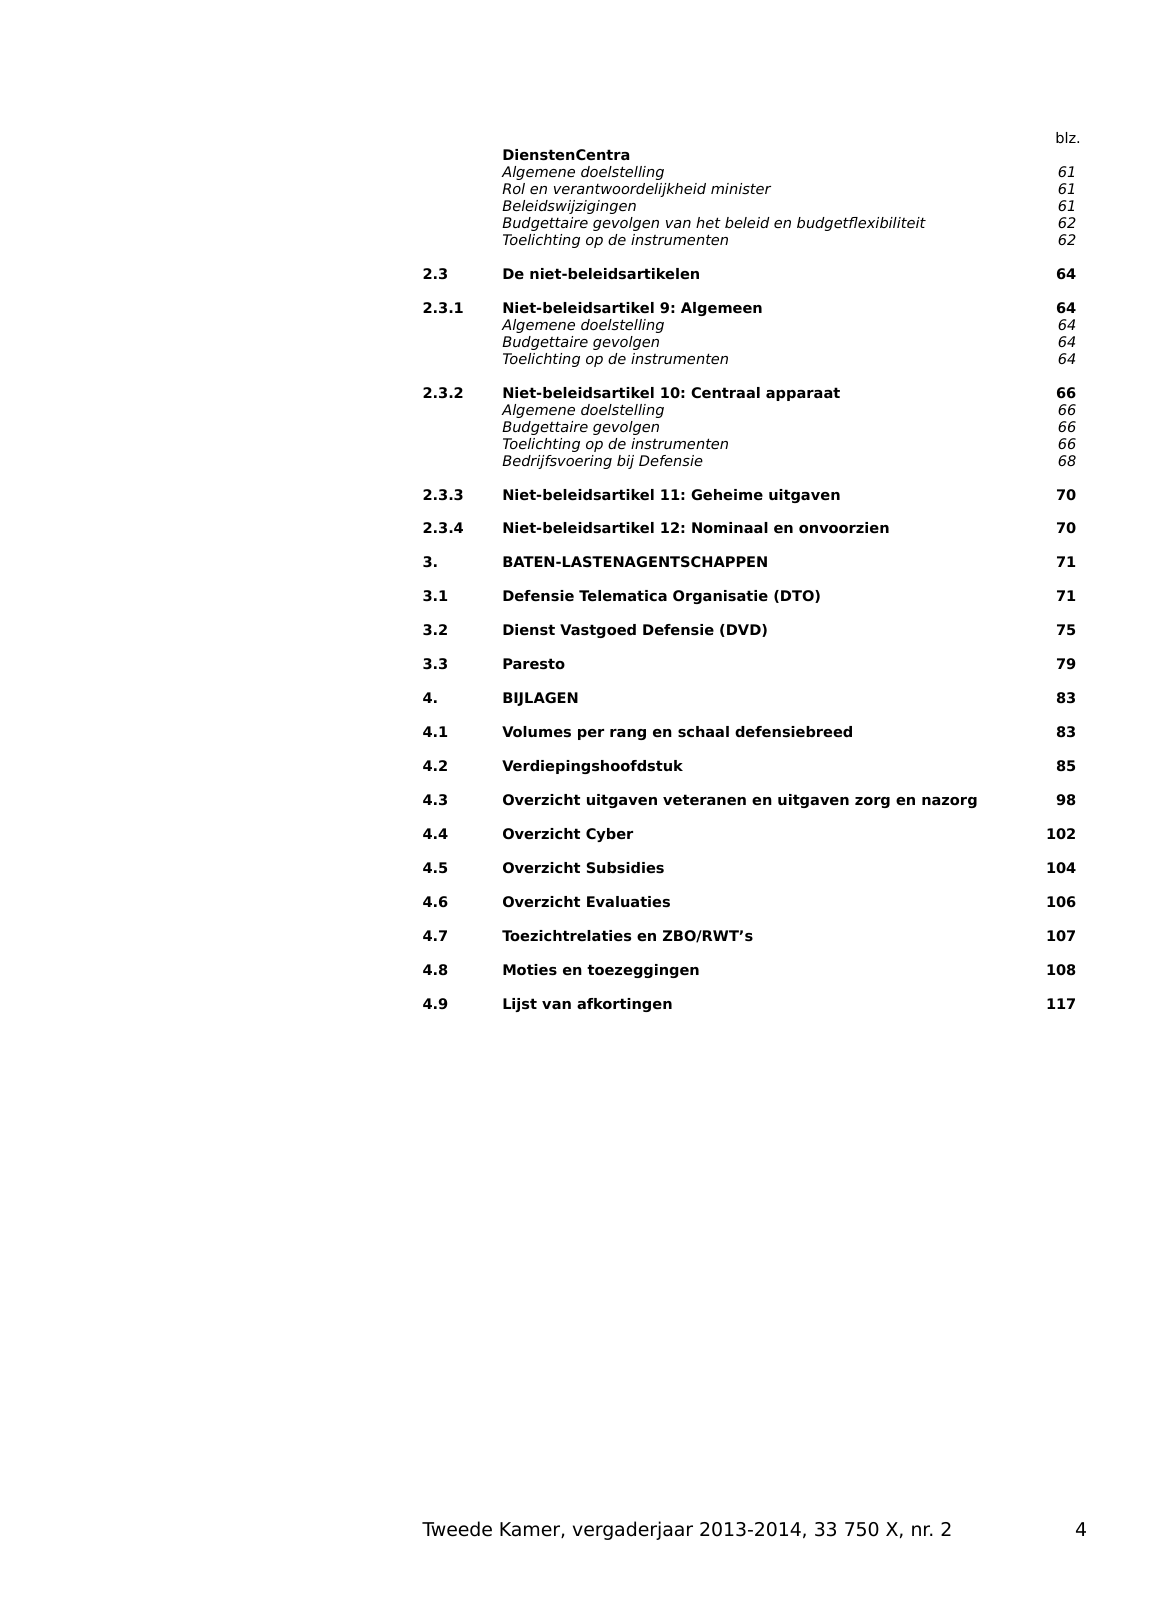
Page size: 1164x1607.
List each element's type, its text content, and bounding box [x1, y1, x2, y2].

table_cell 104 [1028, 860, 1087, 877]
table_cell [1028, 368, 1087, 384]
table_cell Algemene doelstelling [496, 317, 1028, 334]
table_cell 71 [1028, 588, 1087, 605]
table_cell Budgettaire gevolgen van het beleid en budgetflexibiliteit [496, 215, 1028, 232]
table_cell Toelichting op de instrumenten [496, 436, 1028, 452]
table_cell 61 [1028, 181, 1087, 198]
table_cell Niet-beleidsartikel 11: Geheime uitgaven [496, 486, 1028, 503]
table_cell [496, 249, 1028, 266]
table_cell [422, 775, 496, 792]
table_cell 61 [1028, 164, 1087, 181]
table_cell [496, 639, 1028, 656]
table_cell [1028, 639, 1087, 656]
table_cell [422, 453, 496, 469]
table_cell [422, 571, 496, 588]
table_cell [1028, 504, 1087, 520]
table_cell [1028, 470, 1087, 486]
table_cell 98 [1028, 792, 1087, 809]
table_cell [422, 164, 496, 181]
table_cell Moties en toezeggingen [496, 962, 1028, 979]
table_cell BATEN-LASTENAGENTSCHAPPEN [496, 554, 1028, 571]
table_cell De niet-beleidsartikelen [496, 266, 1028, 283]
table_cell [422, 317, 496, 334]
table_cell [496, 877, 1028, 894]
table_cell 4.5 [422, 860, 496, 877]
table_cell 4.3 [422, 792, 496, 809]
table_cell [496, 775, 1028, 792]
table_cell 4.2 [422, 758, 496, 775]
table_cell Niet-beleidsartikel 12: Nominaal en onvoorzien [496, 520, 1028, 537]
table_cell Defensie Telematica Organisatie (DTO) [496, 588, 1028, 605]
table_cell [1028, 147, 1087, 164]
table_cell [1028, 707, 1087, 724]
table_cell [496, 605, 1028, 622]
table_cell 79 [1028, 656, 1087, 673]
table_cell 66 [1028, 419, 1087, 436]
table_cell [422, 741, 496, 758]
table_cell [422, 249, 496, 266]
table_cell 85 [1028, 758, 1087, 775]
table_cell [496, 368, 1028, 384]
table_cell [422, 605, 496, 622]
table_cell 3. [422, 554, 496, 571]
table_cell [496, 673, 1028, 690]
table_cell [496, 283, 1028, 300]
table_cell Paresto [496, 656, 1028, 673]
table_cell [1028, 571, 1087, 588]
table_cell 108 [1028, 962, 1087, 979]
table_cell [496, 571, 1028, 588]
table_cell 62 [1028, 215, 1087, 232]
table_cell [422, 147, 496, 164]
table_cell [496, 979, 1028, 996]
table_cell Verdiepingshoofdstuk [496, 758, 1028, 775]
table_cell 4.1 [422, 724, 496, 741]
table_cell Overzicht Subsidies [496, 860, 1028, 877]
table_cell 2.3.4 [422, 520, 496, 537]
table_cell 107 [1028, 928, 1087, 945]
table_cell 2.3.2 [422, 385, 496, 402]
table_cell 71 [1028, 554, 1087, 571]
table_cell 3.1 [422, 588, 496, 605]
table_cell 83 [1028, 690, 1087, 707]
table_cell 68 [1028, 453, 1087, 469]
table_cell [496, 809, 1028, 826]
table_cell 4. [422, 690, 496, 707]
table_cell [1028, 538, 1087, 554]
table_cell [422, 283, 496, 300]
table_cell [422, 419, 496, 436]
table_cell 4.6 [422, 894, 496, 911]
table_cell [1028, 809, 1087, 826]
table_cell [422, 504, 496, 520]
table_cell 70 [1028, 486, 1087, 503]
table_cell [422, 198, 496, 215]
table_cell [422, 538, 496, 554]
table_cell [1028, 843, 1087, 860]
table_cell [422, 911, 496, 928]
table_cell [422, 232, 496, 249]
table_cell Toelichting op de instrumenten [496, 351, 1028, 368]
table_cell [496, 504, 1028, 520]
table_cell [422, 945, 496, 962]
table_cell [496, 911, 1028, 928]
table_cell [422, 470, 496, 486]
table_cell Overzicht Cyber [496, 826, 1028, 843]
table_cell Lijst van afkortingen [496, 996, 1028, 1013]
table_cell Budgettaire gevolgen [496, 419, 1028, 436]
table_cell [1028, 877, 1087, 894]
table_cell Beleidswijzigingen [496, 198, 1028, 215]
table_cell [422, 639, 496, 656]
table_cell 64 [1028, 351, 1087, 368]
table_cell 75 [1028, 622, 1087, 639]
table_cell Volumes per rang en schaal defensiebreed [496, 724, 1028, 741]
table_cell [422, 402, 496, 418]
table_cell 66 [1028, 436, 1087, 452]
table_cell Budgettaire gevolgen [496, 334, 1028, 351]
table_cell [496, 945, 1028, 962]
table_cell Dienst Vastgoed Defensie (DVD) [496, 622, 1028, 639]
table_cell [422, 673, 496, 690]
table_header [422, 130, 496, 147]
table_cell Toezichtrelaties en ZBO/RWT’s [496, 928, 1028, 945]
table_cell Algemene doelstelling [496, 164, 1028, 181]
table_cell [1028, 673, 1087, 690]
table_cell 3.2 [422, 622, 496, 639]
table_cell [422, 707, 496, 724]
table_cell [422, 877, 496, 894]
table_cell [1028, 249, 1087, 266]
table_cell 4.7 [422, 928, 496, 945]
table_cell Niet-beleidsartikel 10: Centraal apparaat [496, 385, 1028, 402]
table_header [496, 130, 1028, 147]
table_cell Algemene doelstelling [496, 402, 1028, 418]
table_cell [422, 351, 496, 368]
table_cell [496, 538, 1028, 554]
table_cell 66 [1028, 402, 1087, 418]
table_cell 64 [1028, 334, 1087, 351]
table_cell [422, 181, 496, 198]
table_cell 2.3.1 [422, 300, 496, 317]
table_cell [1028, 605, 1087, 622]
table_cell Toelichting op de instrumenten [496, 232, 1028, 249]
table_cell [422, 215, 496, 232]
table_cell [422, 979, 496, 996]
table_cell 4.4 [422, 826, 496, 843]
table_cell Overzicht Evaluaties [496, 894, 1028, 911]
table_cell 2.3 [422, 266, 496, 283]
table_cell [496, 707, 1028, 724]
table_cell [422, 334, 496, 351]
table_header blz. [1028, 130, 1087, 147]
table_cell 64 [1028, 300, 1087, 317]
table_cell 106 [1028, 894, 1087, 911]
table_cell 83 [1028, 724, 1087, 741]
table_cell 61 [1028, 198, 1087, 215]
table_cell Niet-beleidsartikel 9: Algemeen [496, 300, 1028, 317]
table_cell 64 [1028, 266, 1087, 283]
table_cell [1028, 911, 1087, 928]
table_cell [422, 368, 496, 384]
table_cell 4.8 [422, 962, 496, 979]
table_cell 66 [1028, 385, 1087, 402]
table_cell [422, 436, 496, 452]
table_cell [1028, 775, 1087, 792]
table_cell 3.3 [422, 656, 496, 673]
table_cell [496, 843, 1028, 860]
table_cell [422, 809, 496, 826]
table_cell [1028, 979, 1087, 996]
table_cell [496, 470, 1028, 486]
table_cell Rol en verantwoordelijkheid minister [496, 181, 1028, 198]
table_cell [1028, 741, 1087, 758]
table_cell 70 [1028, 520, 1087, 537]
table_cell [422, 843, 496, 860]
table_cell [1028, 283, 1087, 300]
table_cell 102 [1028, 826, 1087, 843]
table_cell 62 [1028, 232, 1087, 249]
table_cell BIJLAGEN [496, 690, 1028, 707]
table_cell Bedrijfsvoering bij Defensie [496, 453, 1028, 469]
table_cell 4.9 [422, 996, 496, 1013]
table_cell [1028, 945, 1087, 962]
table_cell DienstenCentra [496, 147, 1028, 164]
table_cell 64 [1028, 317, 1087, 334]
table_cell 117 [1028, 996, 1087, 1013]
table_cell 2.3.3 [422, 486, 496, 503]
table_cell [496, 741, 1028, 758]
table_cell Overzicht uitgaven veteranen en uitgaven zorg en nazorg [496, 792, 1028, 809]
